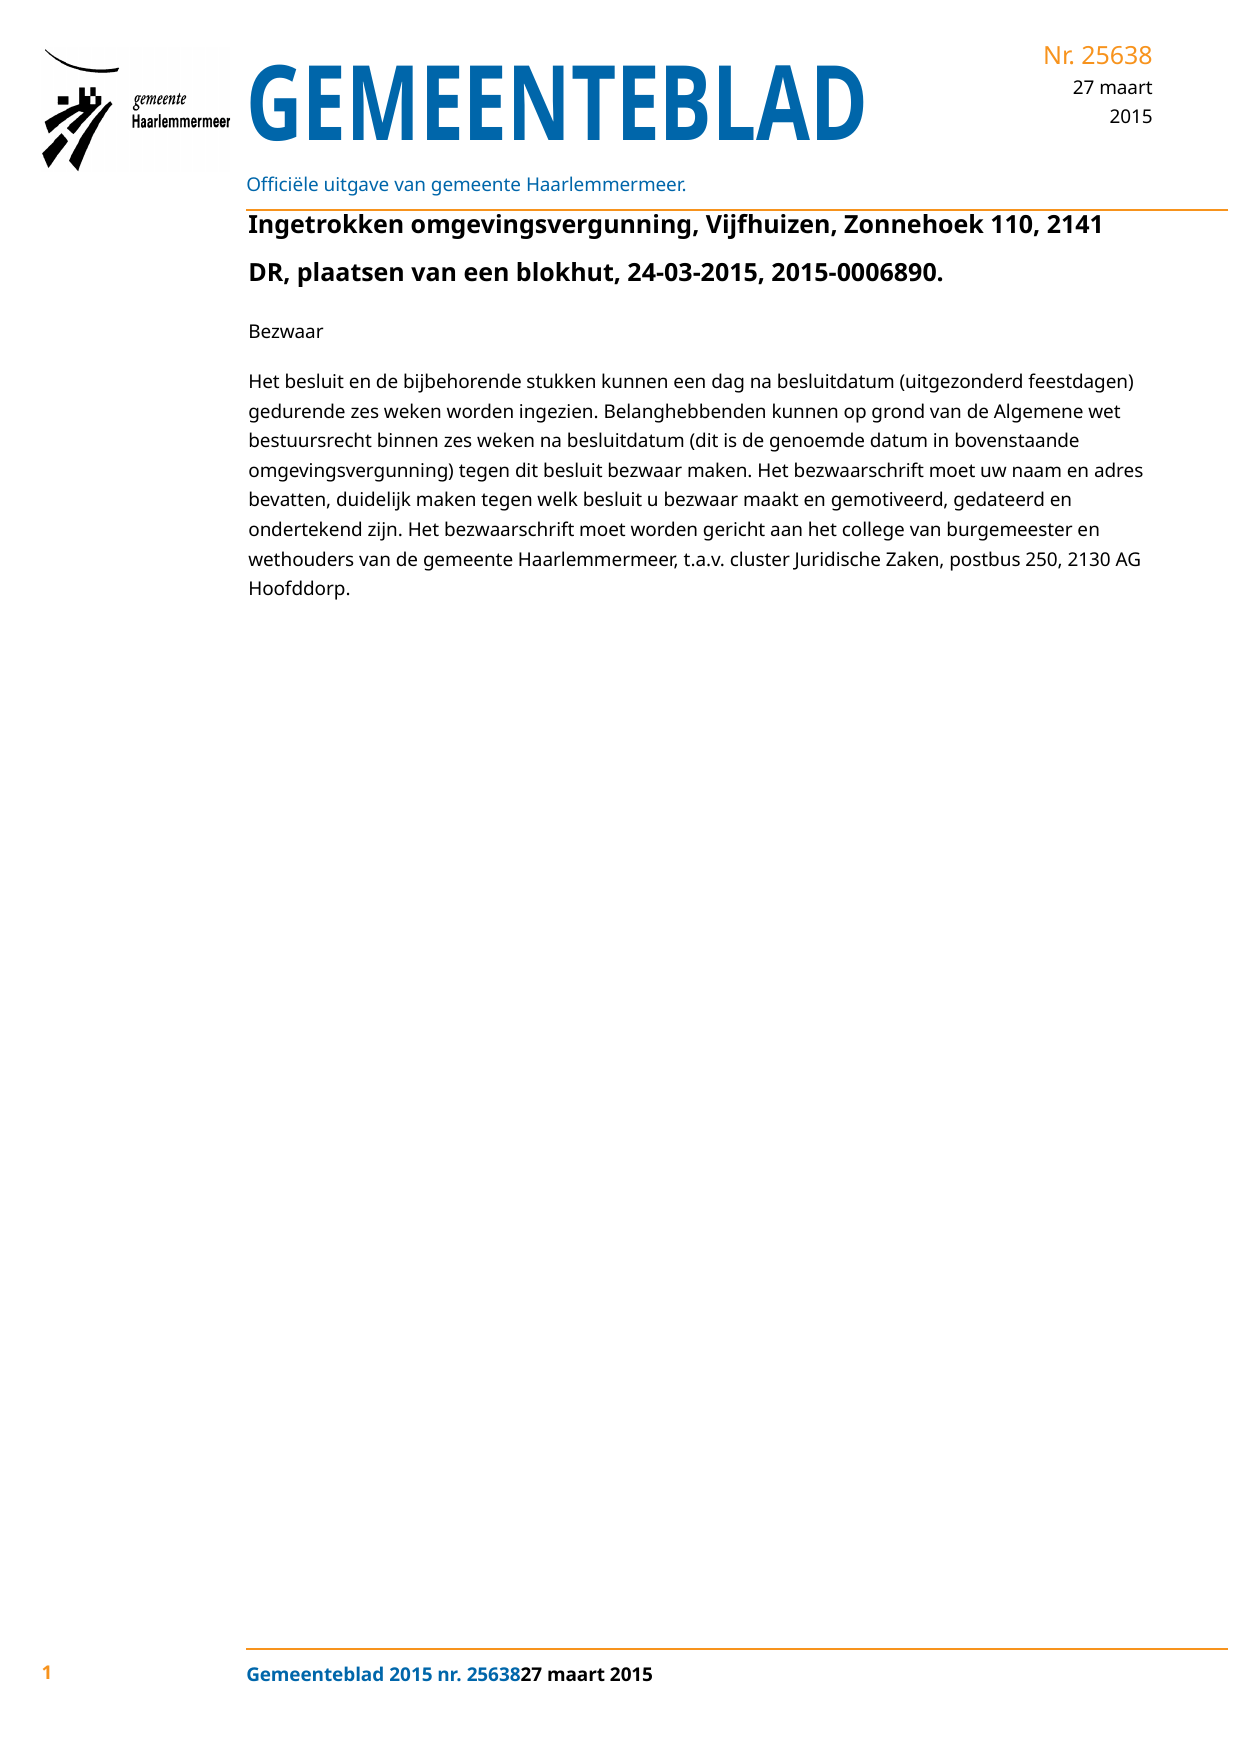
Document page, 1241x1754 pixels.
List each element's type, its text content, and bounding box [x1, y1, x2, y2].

text Het besluit en de bijbehorende stukken kunnen een dag na besluitdatum (uitgezonderd feestdagen) gedurende zes weken worden ingezien. Belanghebbenden kunnen op grond van de Algemene wet bestuursrecht binnen zes weken na besluitdatum (dit is de genoemde datum in bovenstaande omgevingsvergunning) tegen dit besluit bezwaar maken. Het bezwaarschrift moet uw naam en adres bevatten, duidelijk maken tegen welk besluit u bezwaar maakt en gemotiveerd, gedateerd en ondertekend zijn. Het bezwaarschrift moet worden gericht aan het college van burgemeester en wethouders van de gemeente Haarlemmermeer, t.a.v. cluster Juridische Zaken, postbus 250, 2130 AG Hoofddorp. [248, 368, 1152, 601]
text Bezwaar [248, 318, 1152, 344]
text Ingetrokken omgevingsvergunning, Vijfhuizen, Zonnehoek 110, 2141 DR, plaatsen van een blokhut, 24-03-2015, 2015-0006890. [248, 211, 1152, 288]
picture [41, 47, 231, 172]
